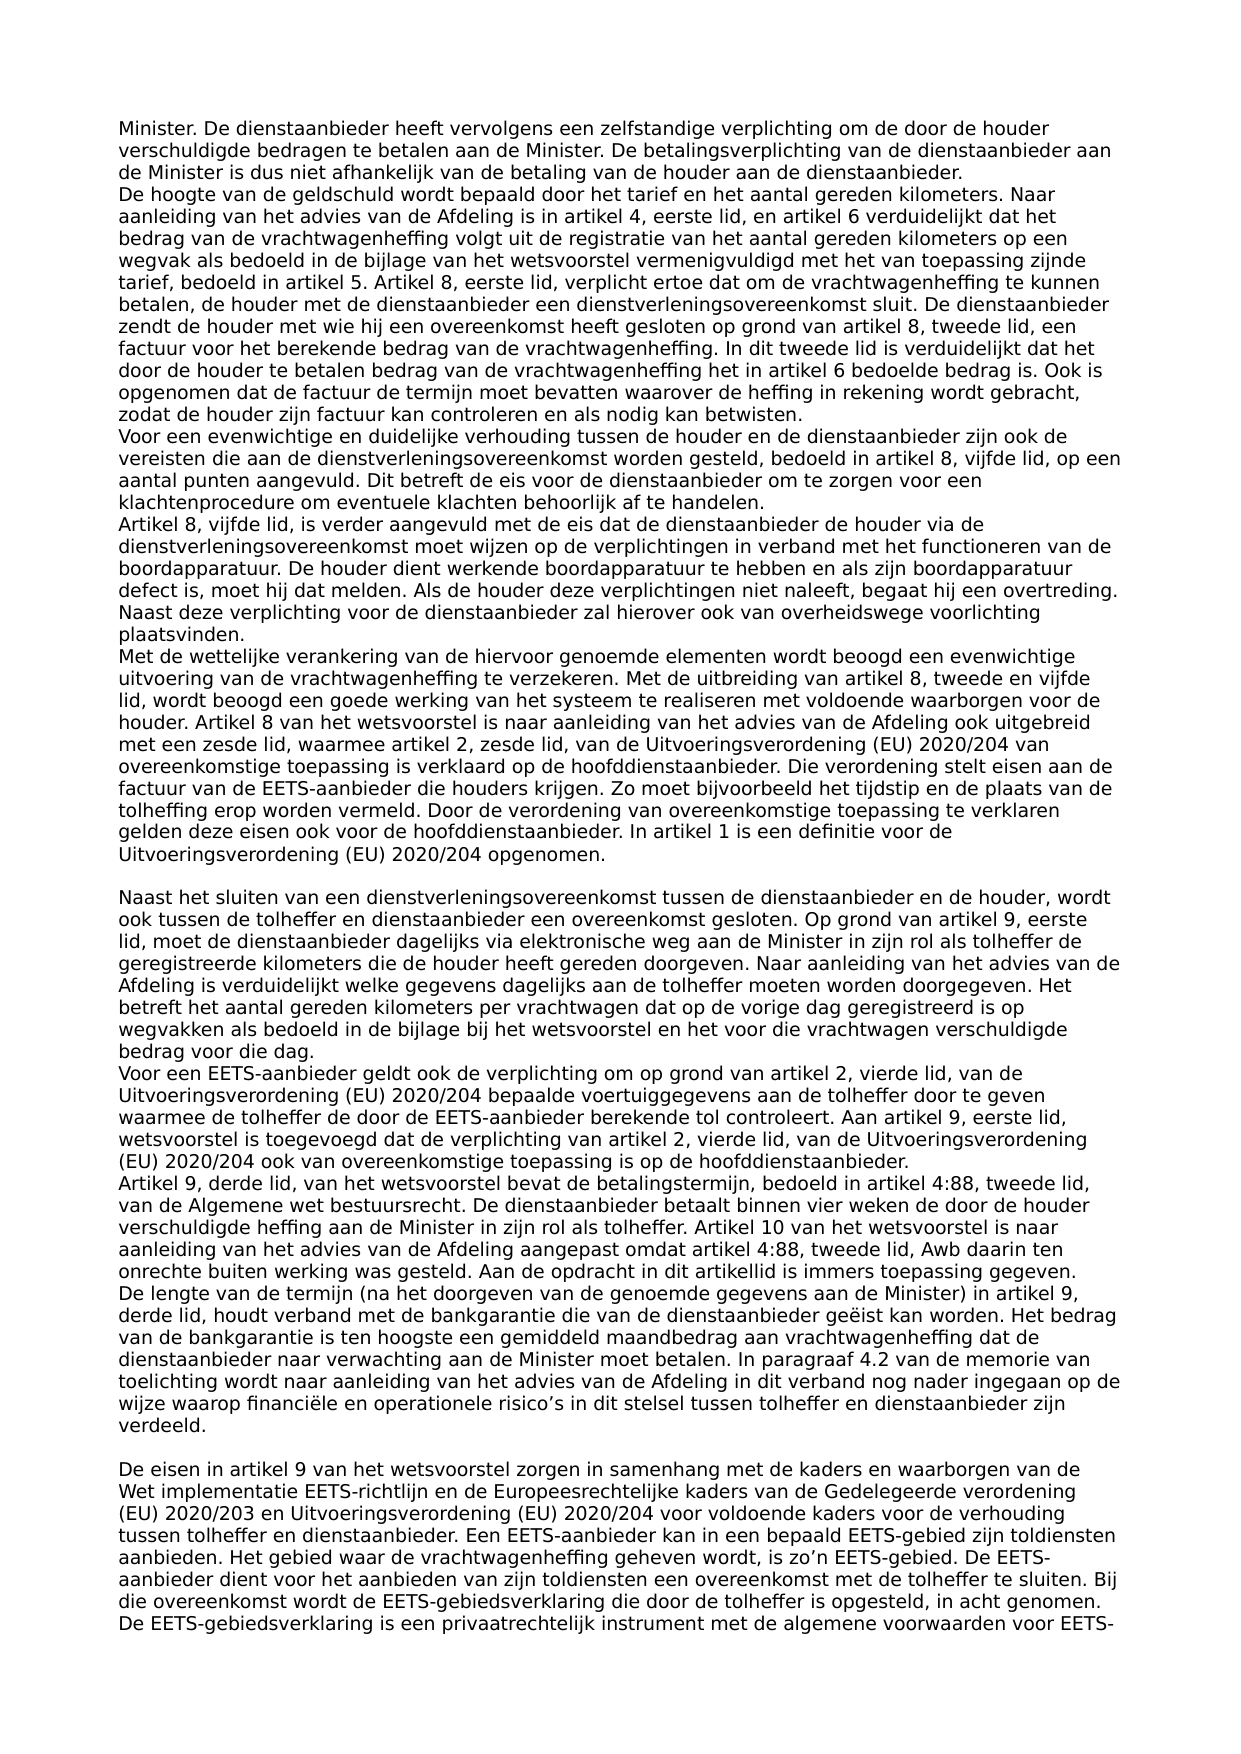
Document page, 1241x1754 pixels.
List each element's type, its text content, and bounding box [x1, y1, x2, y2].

text De lengte van de termijn (na het doorgeven van de genoemde gegevens aan de Minister) in artikel 9, derde lid, houdt verband met de bankgarantie die van de dienstaanbieder geëist kan worden. Het bedrag van de bankgarantie is ten hoogste een gemiddeld maandbedrag aan vrachtwagenheffing dat de dienstaanbieder naar verwachting aan de Minister moet betalen. In paragraaf 4.2 van de memorie van toelichting wordt naar aanleiding van het advies van de Afdeling in dit verband nog nader ingegaan op de wijze waarop financiële en operationele risico’s in dit stelsel tussen tolheffer en dienstaanbieder zijn verdeeld. [118, 1283, 1122, 1437]
text Artikel 9, derde lid, van het wetsvoorstel bevat de betalingstermijn, bedoeld in artikel 4:88, tweede lid, van de Algemene wet bestuursrecht. De dienstaanbieder betaalt binnen vier weken de door de houder verschuldigde heffing aan de Minister in zijn rol als tolheffer. Artikel 10 van het wetsvoorstel is naar aanleiding van het advies van de Afdeling aangepast omdat artikel 4:88, tweede lid, Awb daarin ten onrechte buiten werking was gesteld. Aan de opdracht in dit artikellid is immers toepassing gegeven. [118, 1173, 1122, 1283]
text Minister. De dienstaanbieder heeft vervolgens een zelfstandige verplichting om de door de houder verschuldigde bedragen te betalen aan de Minister. De betalingsverplichting van de dienstaanbieder aan de Minister is dus niet afhankelijk van de betaling van de houder aan de dienstaanbieder. [118, 118, 1122, 184]
text Met de wettelijke verankering van de hiervoor genoemde elementen wordt beoogd een evenwichtige uitvoering van de vrachtwagenheffing te verzekeren. Met de uitbreiding van artikel 8, tweede en vijfde lid, wordt beoogd een goede werking van het systeem te realiseren met voldoende waarborgen voor de houder. Artikel 8 van het wetsvoorstel is naar aanleiding van het advies van de Afdeling ook uitgebreid met een zesde lid, waarmee artikel 2, zesde lid, van de Uitvoeringsverordening (EU) 2020/204 van overeenkomstige toepassing is verklaard op de hoofddienstaanbieder. Die verordening stelt eisen aan de factuur van de EETS-aanbieder die houders krijgen. Zo moet bijvoorbeeld het tijdstip en de plaats van de tolheffing erop worden vermeld. Door de verordening van overeenkomstige toepassing te verklaren gelden deze eisen ook voor de hoofddienstaanbieder. In artikel 1 is een definitie voor de Uitvoeringsverordening (EU) 2020/204 opgenomen. [118, 646, 1122, 865]
text Naast het sluiten van een dienstverleningsovereenkomst tussen de dienstaanbieder en de houder, wordt ook tussen de tolheffer en dienstaanbieder een overeenkomst gesloten. Op grond van artikel 9, eerste lid, moet de dienstaanbieder dagelijks via elektronische weg aan de Minister in zijn rol als tolheffer de geregistreerde kilometers die de houder heeft gereden doorgeven. Naar aanleiding van het advies van de Afdeling is verduidelijkt welke gegevens dagelijks aan de tolheffer moeten worden doorgegeven. Het betreft het aantal gereden kilometers per vrachtwagen dat op de vorige dag geregistreerd is op wegvakken als bedoeld in de bijlage bij het wetsvoorstel en het voor die vrachtwagen verschuldigde bedrag voor die dag. [118, 887, 1122, 1063]
text Voor een evenwichtige en duidelijke verhouding tussen de houder en de dienstaanbieder zijn ook de vereisten die aan de dienstverleningsovereenkomst worden gesteld, bedoeld in artikel 8, vijfde lid, op een aantal punten aangevuld. Dit betreft de eis voor de dienstaanbieder om te zorgen voor een klachtenprocedure om eventuele klachten behoorlijk af te handelen. [118, 426, 1122, 514]
text De hoogte van de geldschuld wordt bepaald door het tarief en het aantal gereden kilometers. Naar aanleiding van het advies van de Afdeling is in artikel 4, eerste lid, en artikel 6 verduidelijkt dat het bedrag van de vrachtwagenheffing volgt uit de registratie van het aantal gereden kilometers op een wegvak als bedoeld in de bijlage van het wetsvoorstel vermenigvuldigd met het van toepassing zijnde tarief, bedoeld in artikel 5. Artikel 8, eerste lid, verplicht ertoe dat om de vrachtwagenheffing te kunnen betalen, de houder met de dienstaanbieder een dienstverleningsovereenkomst sluit. De dienstaanbieder zendt de houder met wie hij een overeenkomst heeft gesloten op grond van artikel 8, tweede lid, een factuur voor het berekende bedrag van de vrachtwagenheffing. In dit tweede lid is verduidelijkt dat het door de houder te betalen bedrag van de vrachtwagenheffing het in artikel 6 bedoelde bedrag is. Ook is opgenomen dat de factuur de termijn moet bevatten waarover de heffing in rekening wordt gebracht, zodat de houder zijn factuur kan controleren en als nodig kan betwisten. [118, 184, 1122, 426]
text Artikel 8, vijfde lid, is verder aangevuld met de eis dat de dienstaanbieder de houder via de dienstverleningsovereenkomst moet wijzen op de verplichtingen in verband met het functioneren van de boordapparatuur. De houder dient werkende boordapparatuur te hebben en als zijn boordapparatuur defect is, moet hij dat melden. Als de houder deze verplichtingen niet naleeft, begaat hij een overtreding. Naast deze verplichting voor de dienstaanbieder zal hierover ook van overheidswege voorlichting plaatsvinden. [118, 514, 1122, 646]
text Voor een EETS-aanbieder geldt ook de verplichting om op grond van artikel 2, vierde lid, van de Uitvoeringsverordening (EU) 2020/204 bepaalde voertuiggegevens aan de tolheffer door te geven waarmee de tolheffer de door de EETS-aanbieder berekende tol controleert. Aan artikel 9, eerste lid, wetsvoorstel is toegevoegd dat de verplichting van artikel 2, vierde lid, van de Uitvoeringsverordening (EU) 2020/204 ook van overeenkomstige toepassing is op de hoofddienstaanbieder. [118, 1063, 1122, 1173]
text De eisen in artikel 9 van het wetsvoorstel zorgen in samenhang met de kaders en waarborgen van de Wet implementatie EETS-richtlijn en de Europeesrechtelijke kaders van de Gedelegeerde verordening (EU) 2020/203 en Uitvoeringsverordening (EU) 2020/204 voor voldoende kaders voor de verhouding tussen tolheffer en dienstaanbieder. Een EETS-aanbieder kan in een bepaald EETS-gebied zijn toldiensten aanbieden. Het gebied waar de vrachtwagenheffing geheven wordt, is zo’n EETS-gebied. De EETS-aanbieder dient voor het aanbieden van zijn toldiensten een overeenkomst met de tolheffer te sluiten. Bij die overeenkomst wordt de EETS-gebiedsverklaring die door de tolheffer is opgesteld, in acht genomen. De EETS-gebiedsverklaring is een privaatrechtelijk instrument met de algemene voorwaarden voor EETS- [118, 1459, 1122, 1634]
